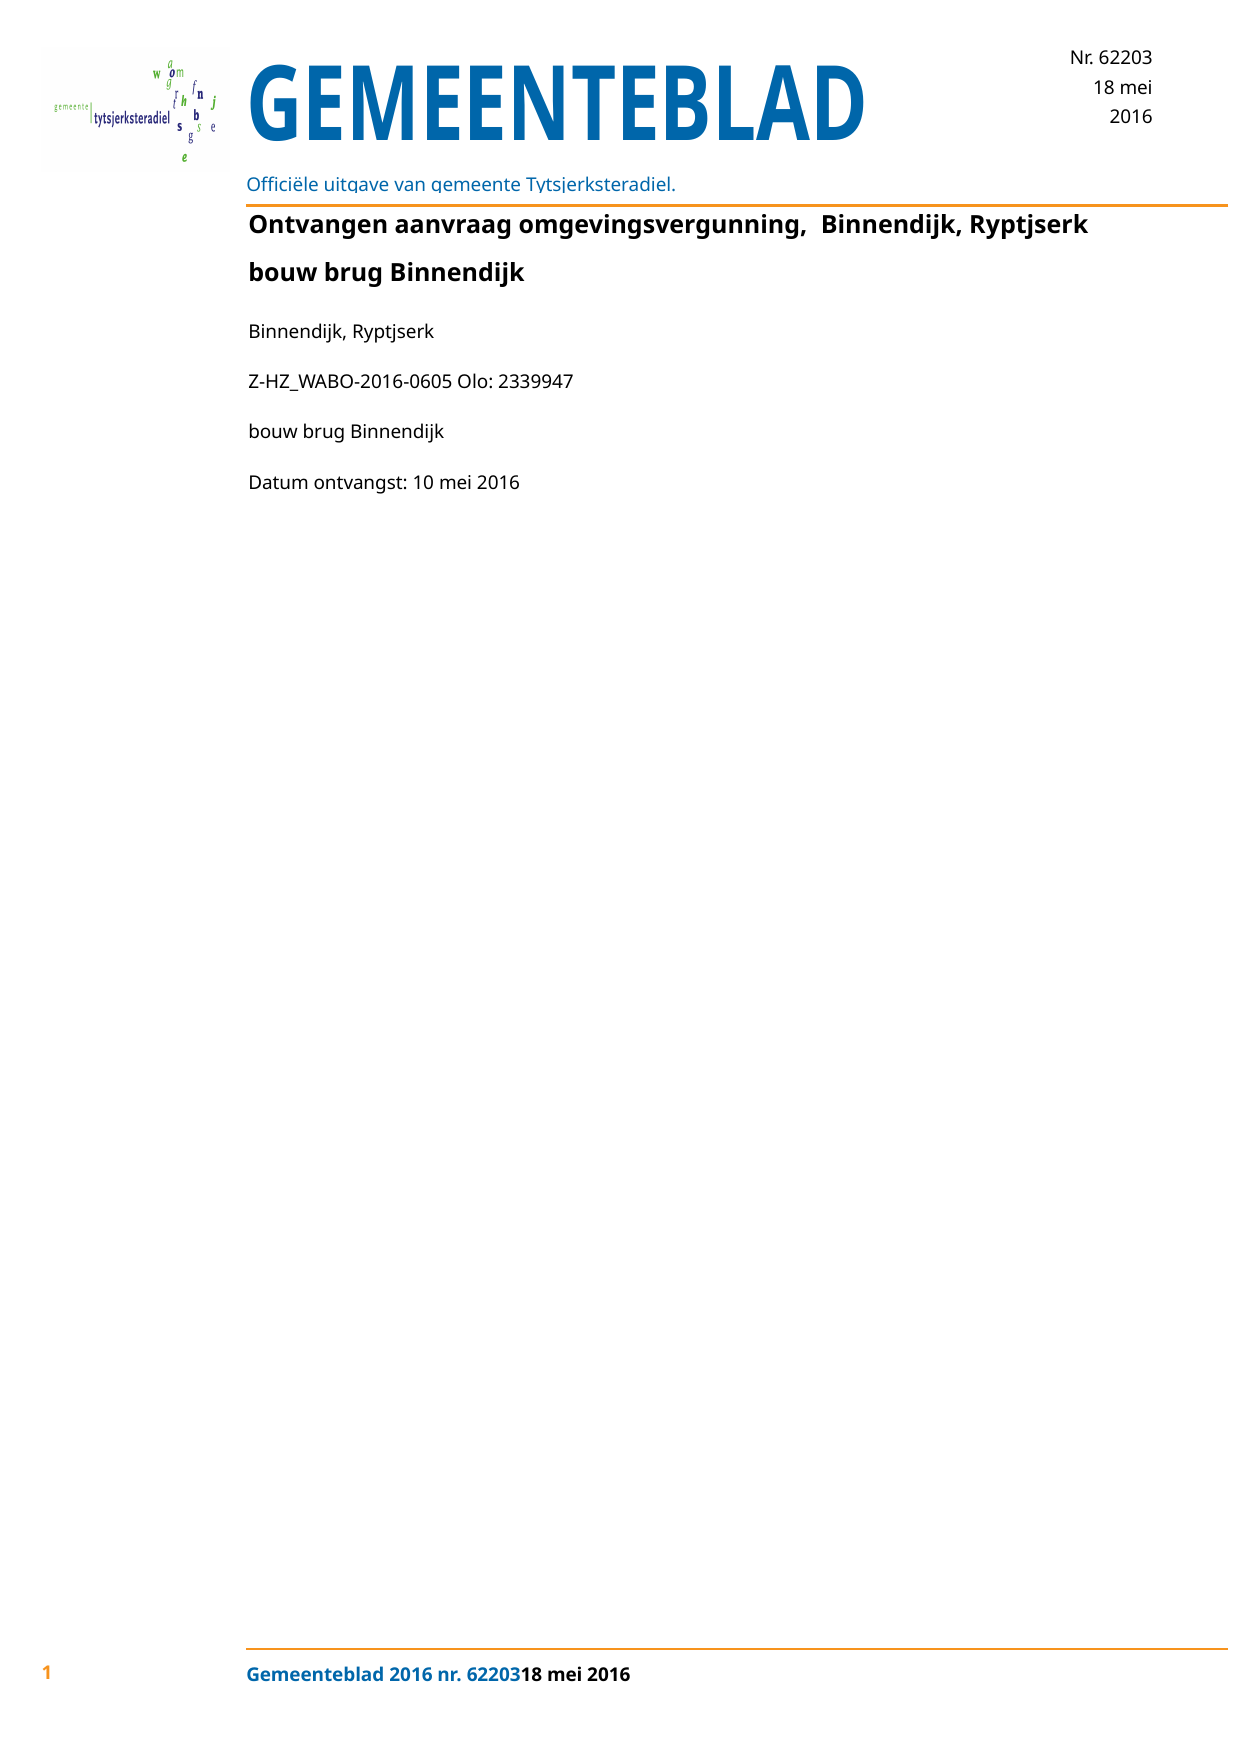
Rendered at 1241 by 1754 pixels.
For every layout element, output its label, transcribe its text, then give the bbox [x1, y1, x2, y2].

text Ontvangen aanvraag omgevingsvergunning, Binnendijk, Ryptjserk bouw brug Binnendijk [248, 207, 1152, 288]
text bouw brug Binnendijk [248, 419, 1152, 444]
text Z-HZ_WABO-2016-0605 Olo: 2339947 [248, 368, 1152, 394]
text Datum ontvangst: 10 mei 2016 [248, 469, 1152, 495]
picture [41, 47, 231, 172]
text Binnendijk, Ryptjserk [248, 318, 1152, 344]
